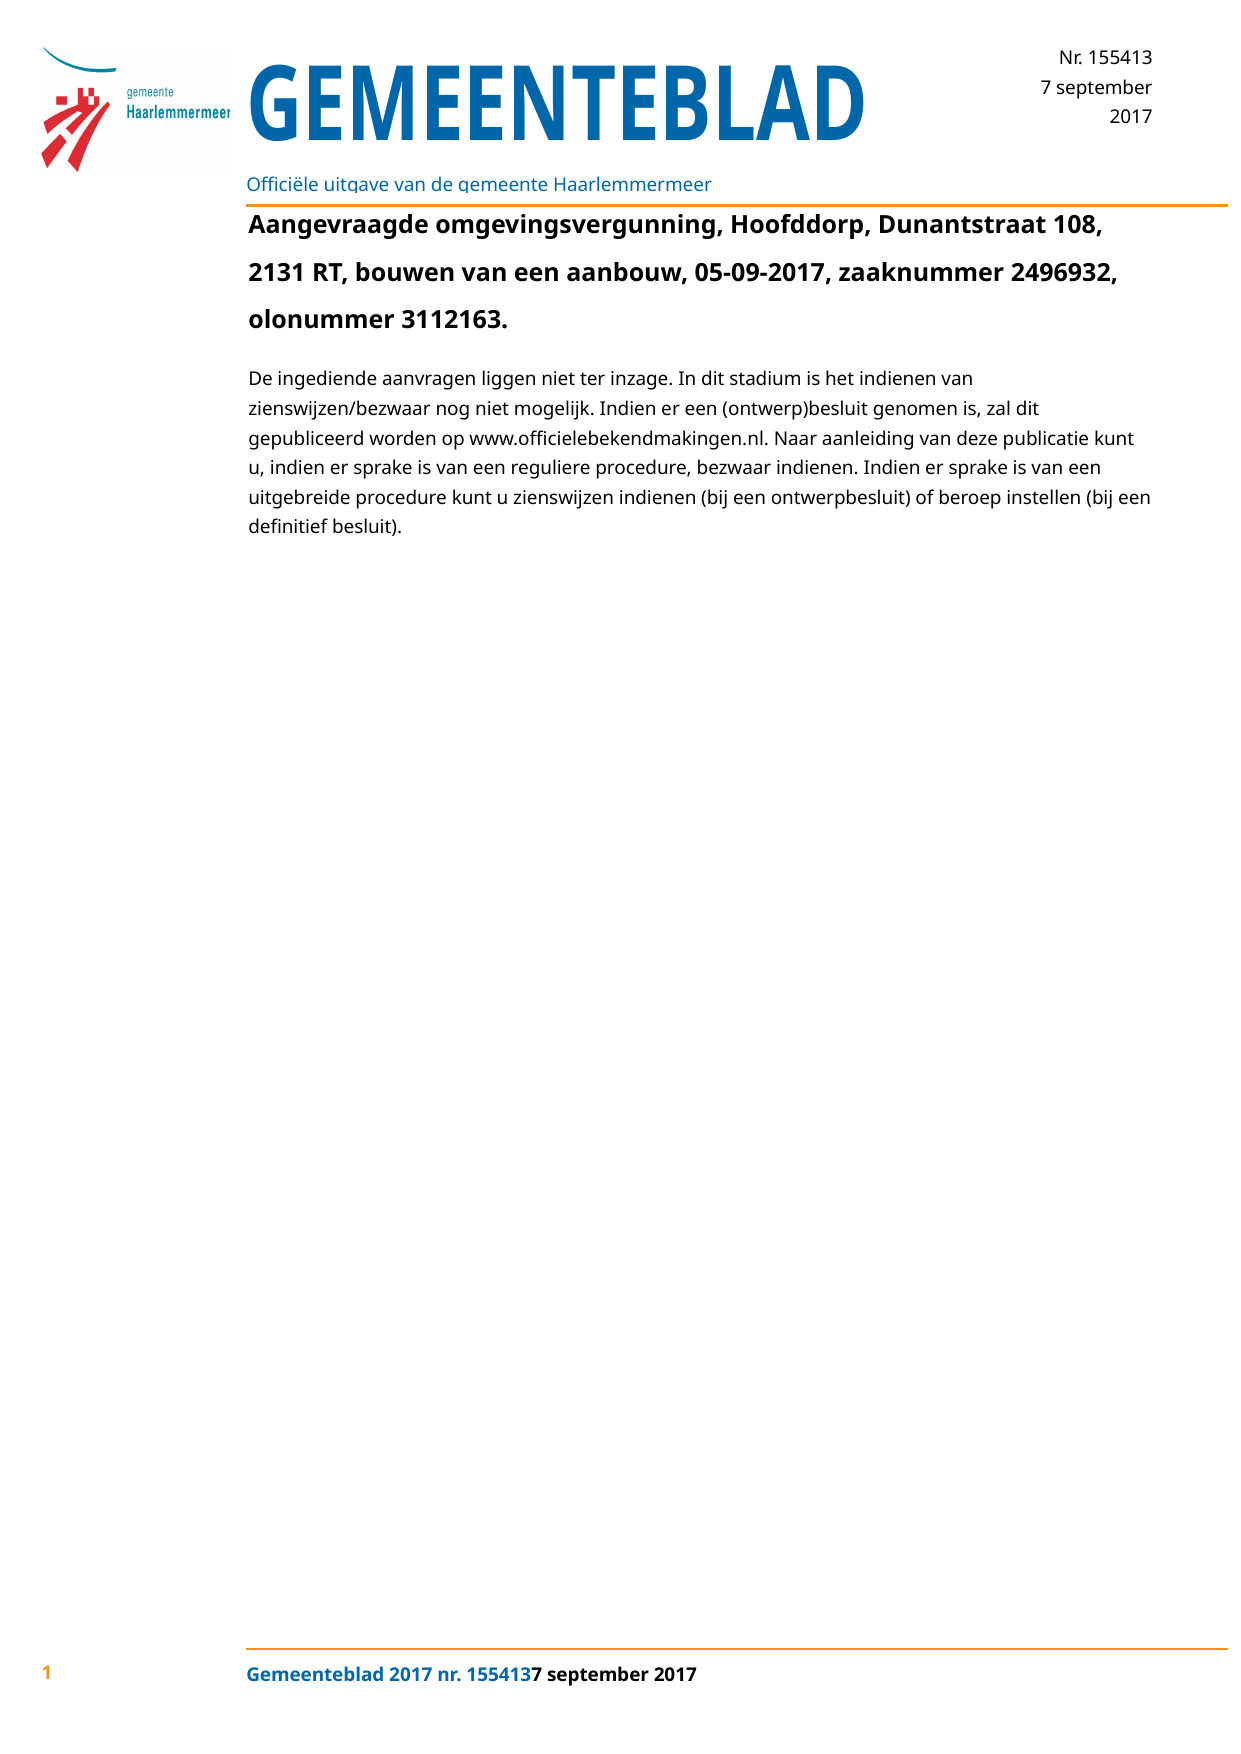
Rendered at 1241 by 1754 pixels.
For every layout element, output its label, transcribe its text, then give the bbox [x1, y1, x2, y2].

text Aangevraagde omgevingsvergunning, Hoofddorp, Dunantstraat 108, 2131 RT, bouwen van een aanbouw, 05-09-2017, zaaknummer 2496932, olonummer 3112163. [248, 207, 1152, 336]
text De ingediende aanvragen liggen niet ter inzage. In dit stadium is het indienen van zienswijzen/bezwaar nog niet mogelijk. Indien er een (ontwerp)besluit genomen is, zal dit gepubliceerd worden op www.officielebekendmakingen.nl. Naar aanleiding van deze publicatie kunt u, indien er sprake is van een reguliere procedure, bezwaar indienen. Indien er sprake is van een uitgebreide procedure kunt u zienswijzen indienen (bij een ontwerpbesluit) of beroep instellen (bij een definitief besluit). [248, 366, 1152, 539]
picture [41, 47, 231, 172]
